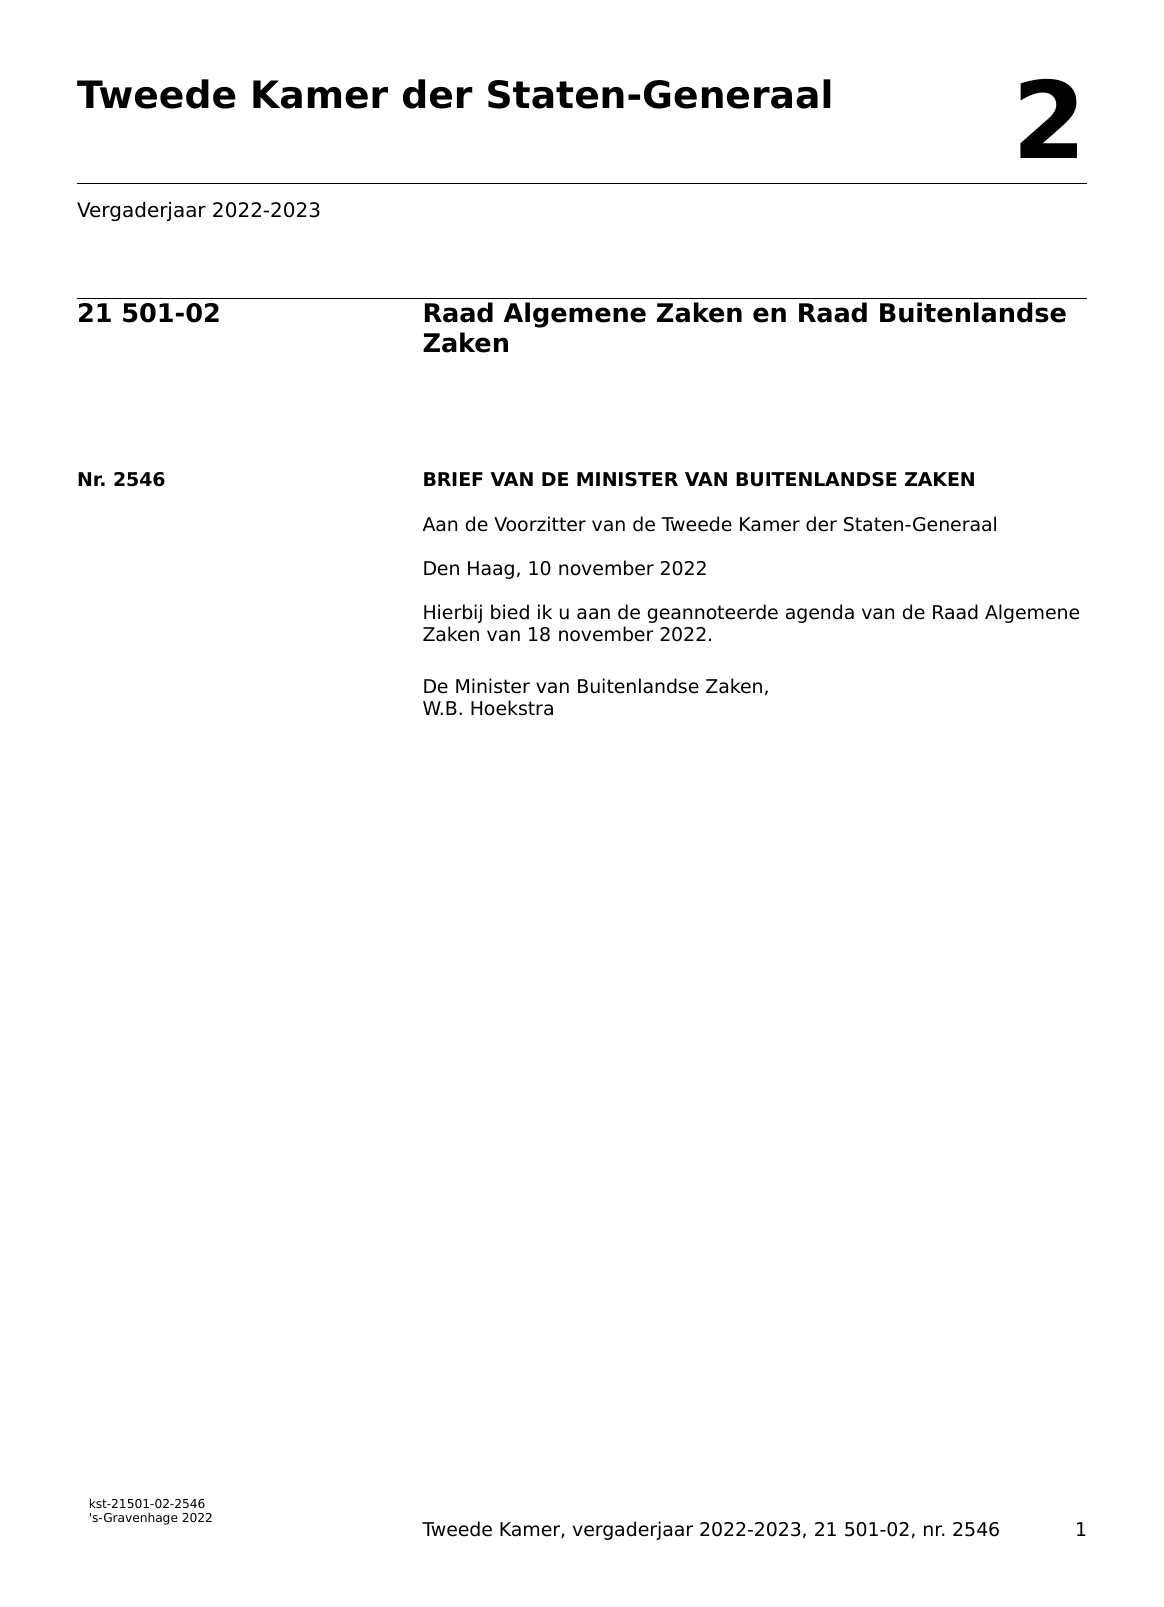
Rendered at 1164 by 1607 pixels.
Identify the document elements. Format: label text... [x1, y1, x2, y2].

subtitle 21 501-02 Raad Algemene Zaken en Raad Buitenlandse Zaken [77, 299, 1087, 358]
text 's-Gravenhage 2022 [88, 1511, 323, 1525]
text kst-21501-02-2546 [88, 1497, 323, 1511]
text Hierbij bied ik u aan de geannoteerde agenda van de Raad Algemene Zaken van 18 november 2022. [422, 602, 1087, 646]
table_header Tweede Kamer der Staten-Generaal [77, 59, 886, 183]
text Den Haag, 10 november 2022 [422, 558, 1087, 580]
subtitle Nr. 2546 BRIEF VAN DE MINISTER VAN BUITENLANDSE ZAKEN [77, 469, 1087, 491]
table_header 2 [886, 59, 1087, 183]
table_cell Vergaderjaar 2022-2023 [77, 184, 1087, 298]
text Aan de Voorzitter van de Tweede Kamer der Staten-Generaal [422, 513, 1087, 536]
text De Minister van Buitenlandse Zaken, W.B. Hoekstra [422, 676, 1087, 720]
